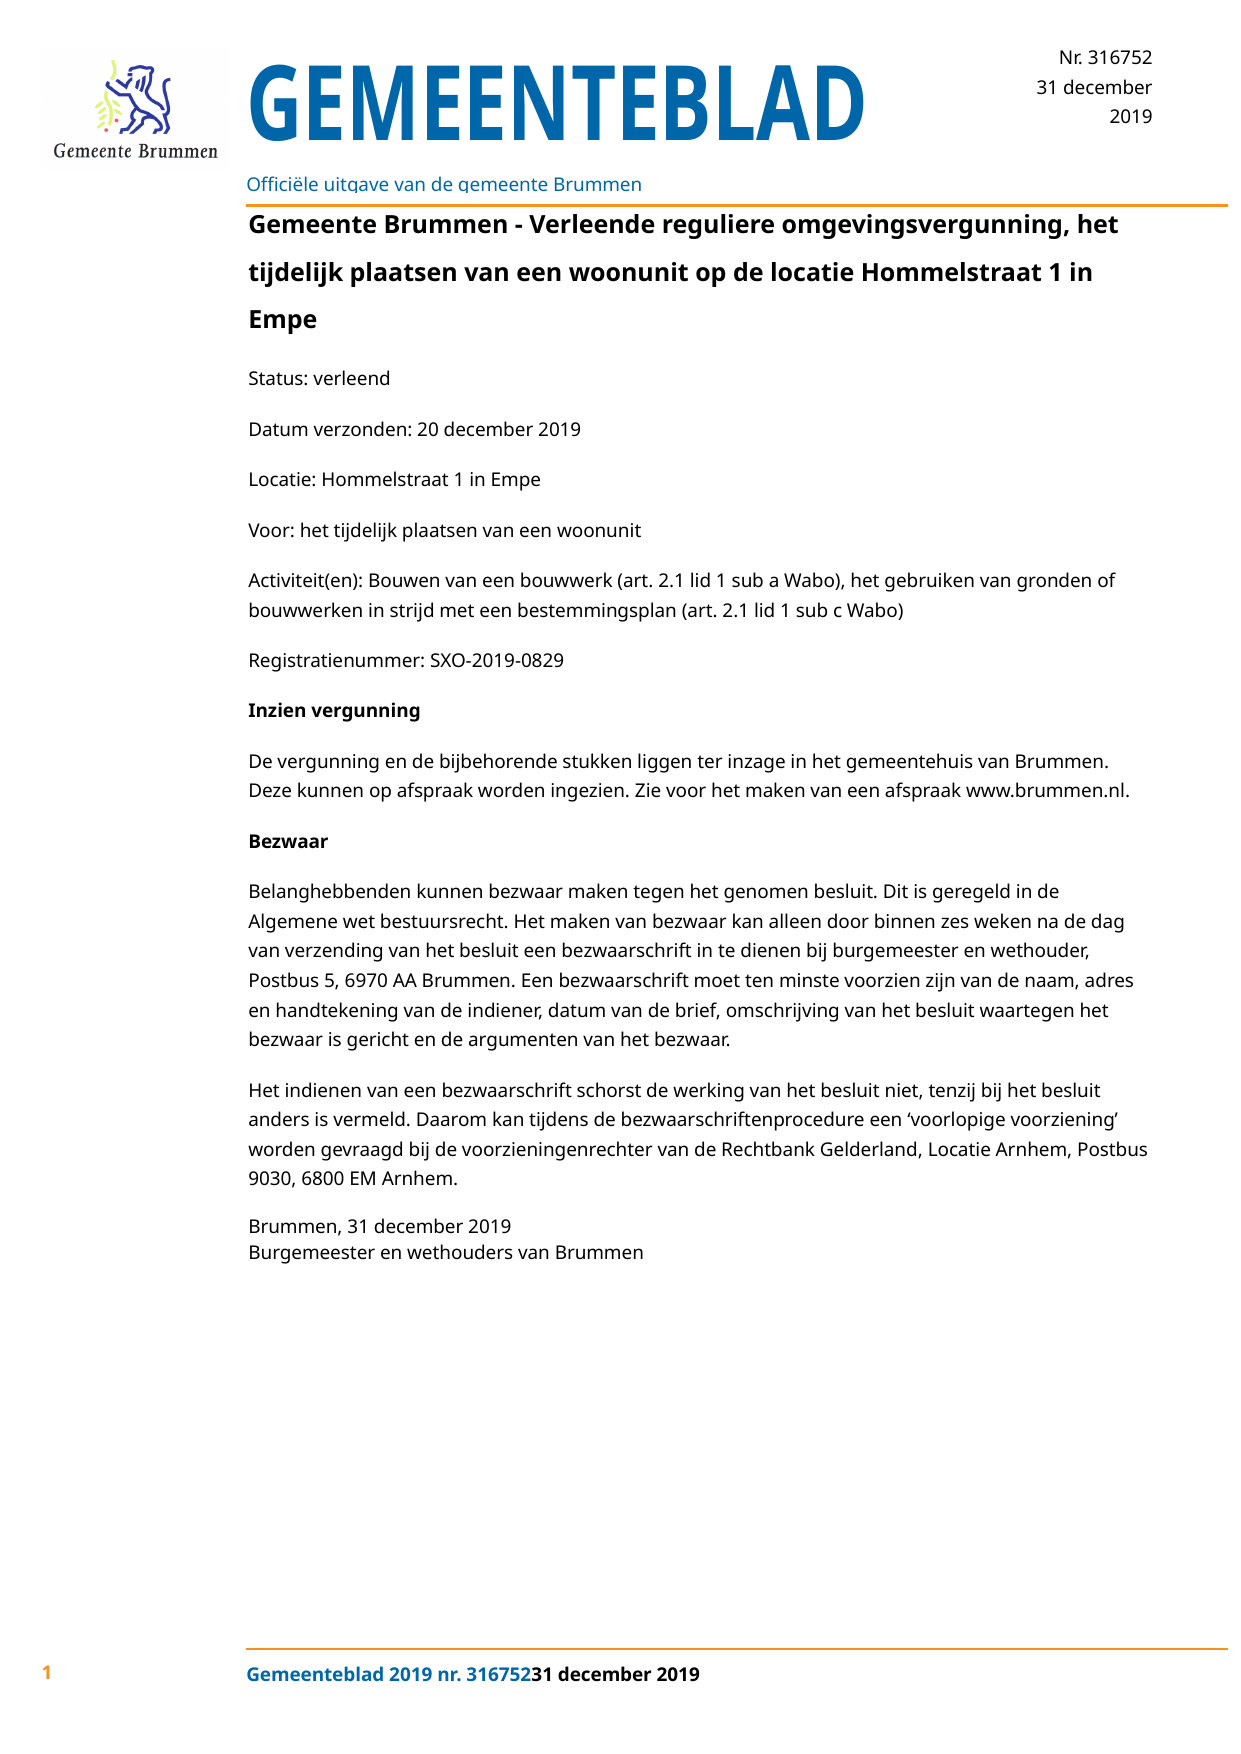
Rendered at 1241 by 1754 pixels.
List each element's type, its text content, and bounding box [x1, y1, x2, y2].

text Locatie: Hommelstraat 1 in Empe [248, 466, 1152, 492]
text Brummen, 31 december 2019 [248, 1213, 1152, 1239]
picture [41, 47, 231, 172]
text Inzien vergunning [248, 698, 1152, 723]
text Gemeente Brummen - Verleende reguliere omgevingsvergunning, het tijdelijk plaatsen van een woonunit op de locatie Hommelstraat 1 in Empe [248, 207, 1152, 336]
text Bezwaar [248, 828, 1152, 854]
text Voor: het tijdelijk plaatsen van een woonunit [248, 517, 1152, 542]
text De vergunning en de bijbehorende stukken liggen ter inzage in het gemeentehuis van Brummen. Deze kunnen op afspraak worden ingezien. Zie voor het maken van een afspraak www.brummen.nl. [248, 748, 1152, 803]
text Burgemeester en wethouders van Brummen [248, 1239, 1152, 1265]
text Datum verzonden: 20 december 2019 [248, 416, 1152, 442]
text Registratienummer: SXO-2019-0829 [248, 647, 1152, 673]
text Activiteit(en): Bouwen van een bouwwerk (art. 2.1 lid 1 sub a Wabo), het gebruiken van gronden of bouwwerken in strijd met een bestemmingsplan (art. 2.1 lid 1 sub c Wabo) [248, 567, 1152, 622]
text Het indienen van een bezwaarschrift schorst de werking van het besluit niet, tenzij bij het besluit anders is vermeld. Daarom kan tijdens de bezwaarschriftenprocedure een ‘voorlopige voorziening’ worden gevraagd bij de voorzieningenrechter van de Rechtbank Gelderland, Locatie Arnhem, Postbus 9030, 6800 EM Arnhem. [248, 1077, 1152, 1191]
text Status: verleend [248, 366, 1152, 391]
text Belanghebbenden kunnen bezwaar maken tegen het genomen besluit. Dit is geregeld in de Algemene wet bestuursrecht. Het maken van bezwaar kan alleen door binnen zes weken na de dag van verzending van het besluit een bezwaarschrift in te dienen bij burgemeester en wethouder, Postbus 5, 6970 AA Brummen. Een bezwaarschrift moet ten minste voorzien zijn van de naam, adres en handtekening van de indiener, datum van de brief, omschrijving van het besluit waartegen het bezwaar is gericht en de argumenten van het bezwaar. [248, 878, 1152, 1052]
